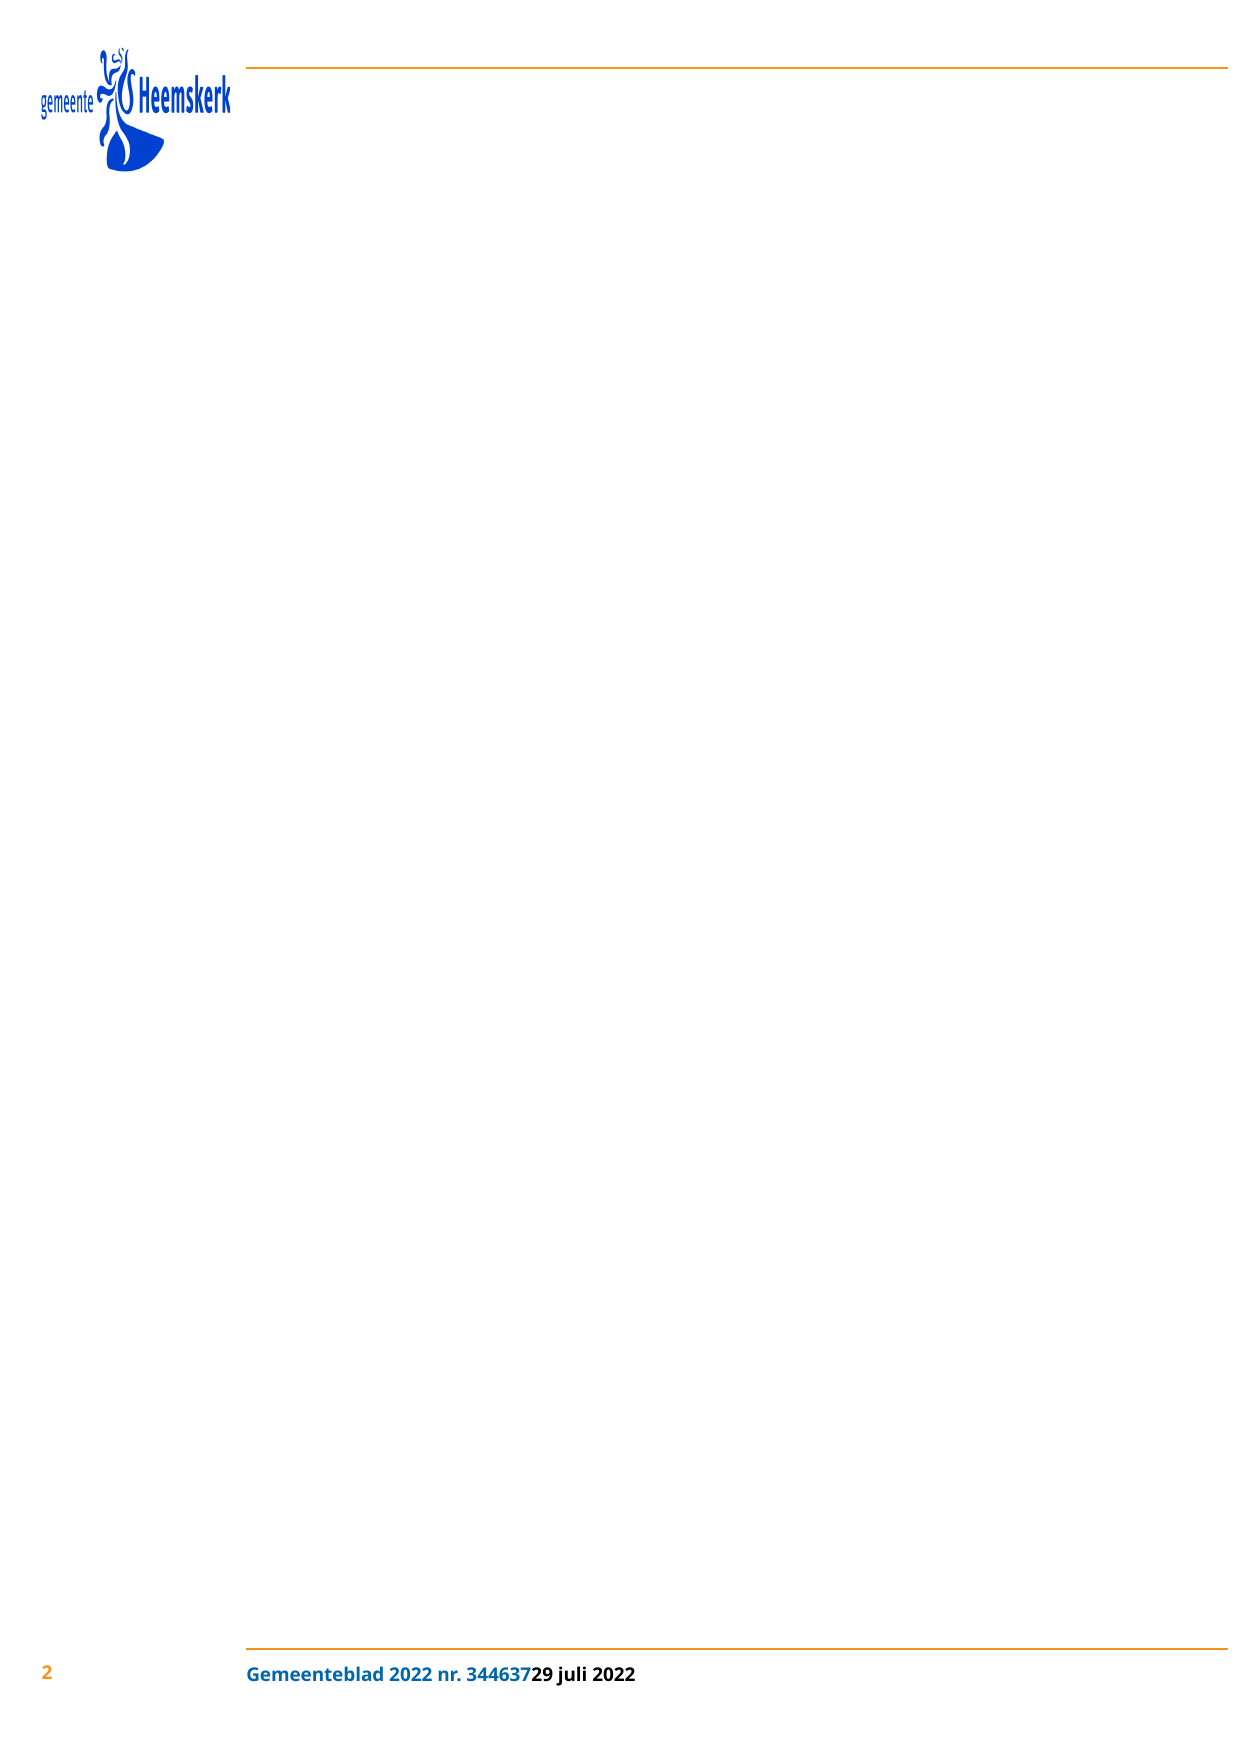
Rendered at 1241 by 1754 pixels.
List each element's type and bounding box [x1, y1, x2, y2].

picture [41, 47, 231, 172]
